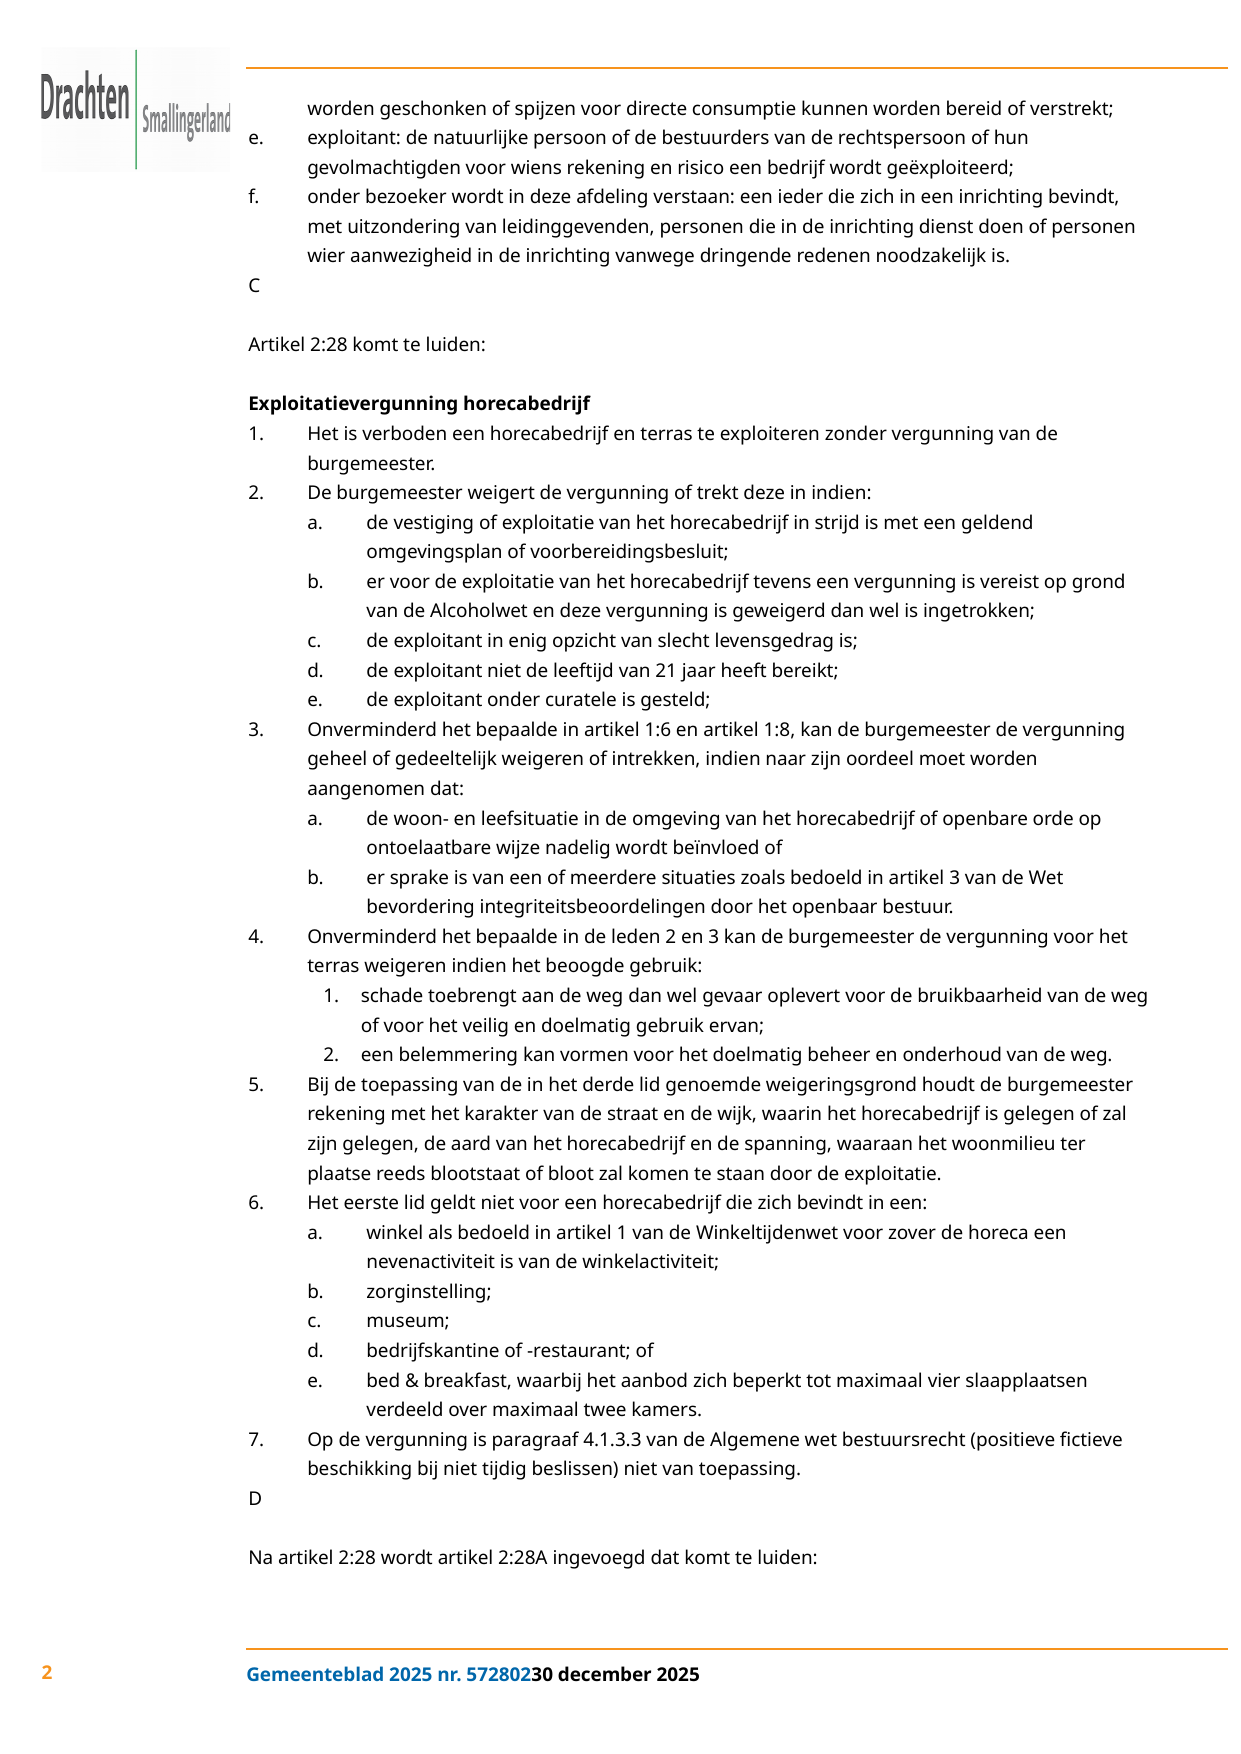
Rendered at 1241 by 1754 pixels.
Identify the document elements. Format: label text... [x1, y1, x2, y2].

list schade toebrengt aan de weg dan wel gevaar oplevert voor de bruikbaarheid van de weg of voor het veilig en doelmatig gebruik ervan; [323, 982, 1152, 1038]
list Het eerste lid geldt niet voor een horecabedrijf die zich bevindt in een: [248, 1189, 1152, 1215]
list de exploitant niet de leeftijd van 21 jaar heeft bereikt; [307, 657, 1152, 683]
list een belemmering kan vormen voor het doelmatig beheer en onderhoud van de weg. [323, 1041, 1152, 1067]
text Na artikel 2:28 wordt artikel 2:28A ingevoegd dat komt te luiden: [248, 1544, 1152, 1570]
list Bij de toepassing van de in het derde lid genoemde weigeringsgrond houdt de burgemeester rekening met het karakter van de straat en de wijk, waarin het horecabedrijf is gelegen of zal zijn gelegen, de aard van het horecabedrijf en de spanning, waaraan het woonmilieu ter plaatse reeds blootstaat of bloot zal komen te staan door de exploitatie. [248, 1071, 1152, 1186]
list zorginstelling; [307, 1278, 1152, 1304]
list Onverminderd het bepaalde in de leden 2 en 3 kan de burgemeester de vergunning voor het terras weigeren indien het beoogde gebruik: [248, 923, 1152, 978]
list museum; [307, 1308, 1152, 1333]
text Artikel 2:28 komt te luiden: [248, 331, 1152, 357]
list Onverminderd het bepaalde in artikel 1:6 en artikel 1:8, kan de burgemeester de vergunning geheel of gedeeltelijk weigeren of intrekken, indien naar zijn oordeel moet worden aangenomen dat: [248, 716, 1152, 801]
list er voor de exploitatie van het horecabedrijf tevens een vergunning is vereist op grond van de Alcoholwet en deze vergunning is geweigerd dan wel is ingetrokken; [307, 568, 1152, 623]
list exploitant: de natuurlijke persoon of de bestuurders van de rechtspersoon of hun gevolmachtigden voor wiens rekening en risico een bedrijf wordt geëxploiteerd; [248, 124, 1152, 180]
list de exploitant in enig opzicht van slecht levensgedrag is; [307, 627, 1152, 653]
list er sprake is van een of meerdere situaties zoals bedoeld in artikel 3 van de Wet bevordering integriteitsbeoordelingen door het openbaar bestuur. [307, 864, 1152, 919]
list De burgemeester weigert de vergunning of trekt deze in indien: [248, 479, 1152, 505]
list de woon- en leefsituatie in de omgeving van het horecabedrijf of openbare orde op ontoelaatbare wijze nadelig wordt beïnvloed of [307, 805, 1152, 860]
text D [248, 1485, 1152, 1511]
list Het is verboden een horecabedrijf en terras te exploiteren zonder vergunning van de burgemeester. [248, 420, 1152, 476]
picture [41, 47, 231, 172]
list bedrijfskantine of -restaurant; of [307, 1337, 1152, 1363]
text C [248, 272, 1152, 298]
list Op de vergunning is paragraaf 4.1.3.3 van de Algemene wet bestuursrecht (positieve fictieve beschikking bij niet tijdig beslissen) niet van toepassing. [248, 1426, 1152, 1481]
list onder bezoeker wordt in deze afdeling verstaan: een ieder die zich in een inrichting bevindt, met uitzondering van leidinggevenden, personen die in de inrichting dienst doen of personen wier aanwezigheid in de inrichting vanwege dringende redenen noodzakelijk is. [248, 183, 1152, 268]
list bed & breakfast, waarbij het aanbod zich beperkt tot maximaal vier slaapplaatsen verdeeld over maximaal twee kamers. [307, 1367, 1152, 1422]
list worden geschonken of spijzen voor directe consumptie kunnen worden bereid of verstrekt; [248, 95, 1152, 121]
text Exploitatievergunning horecabedrijf [248, 391, 1152, 416]
list de vestiging of exploitatie van het horecabedrijf in strijd is met een geldend omgevingsplan of voorbereidingsbesluit; [307, 509, 1152, 564]
list winkel als bedoeld in artikel 1 van de Winkeltijdenwet voor zover de horeca een nevenactiviteit is van de winkelactiviteit; [307, 1219, 1152, 1274]
list de exploitant onder curatele is gesteld; [307, 686, 1152, 712]
